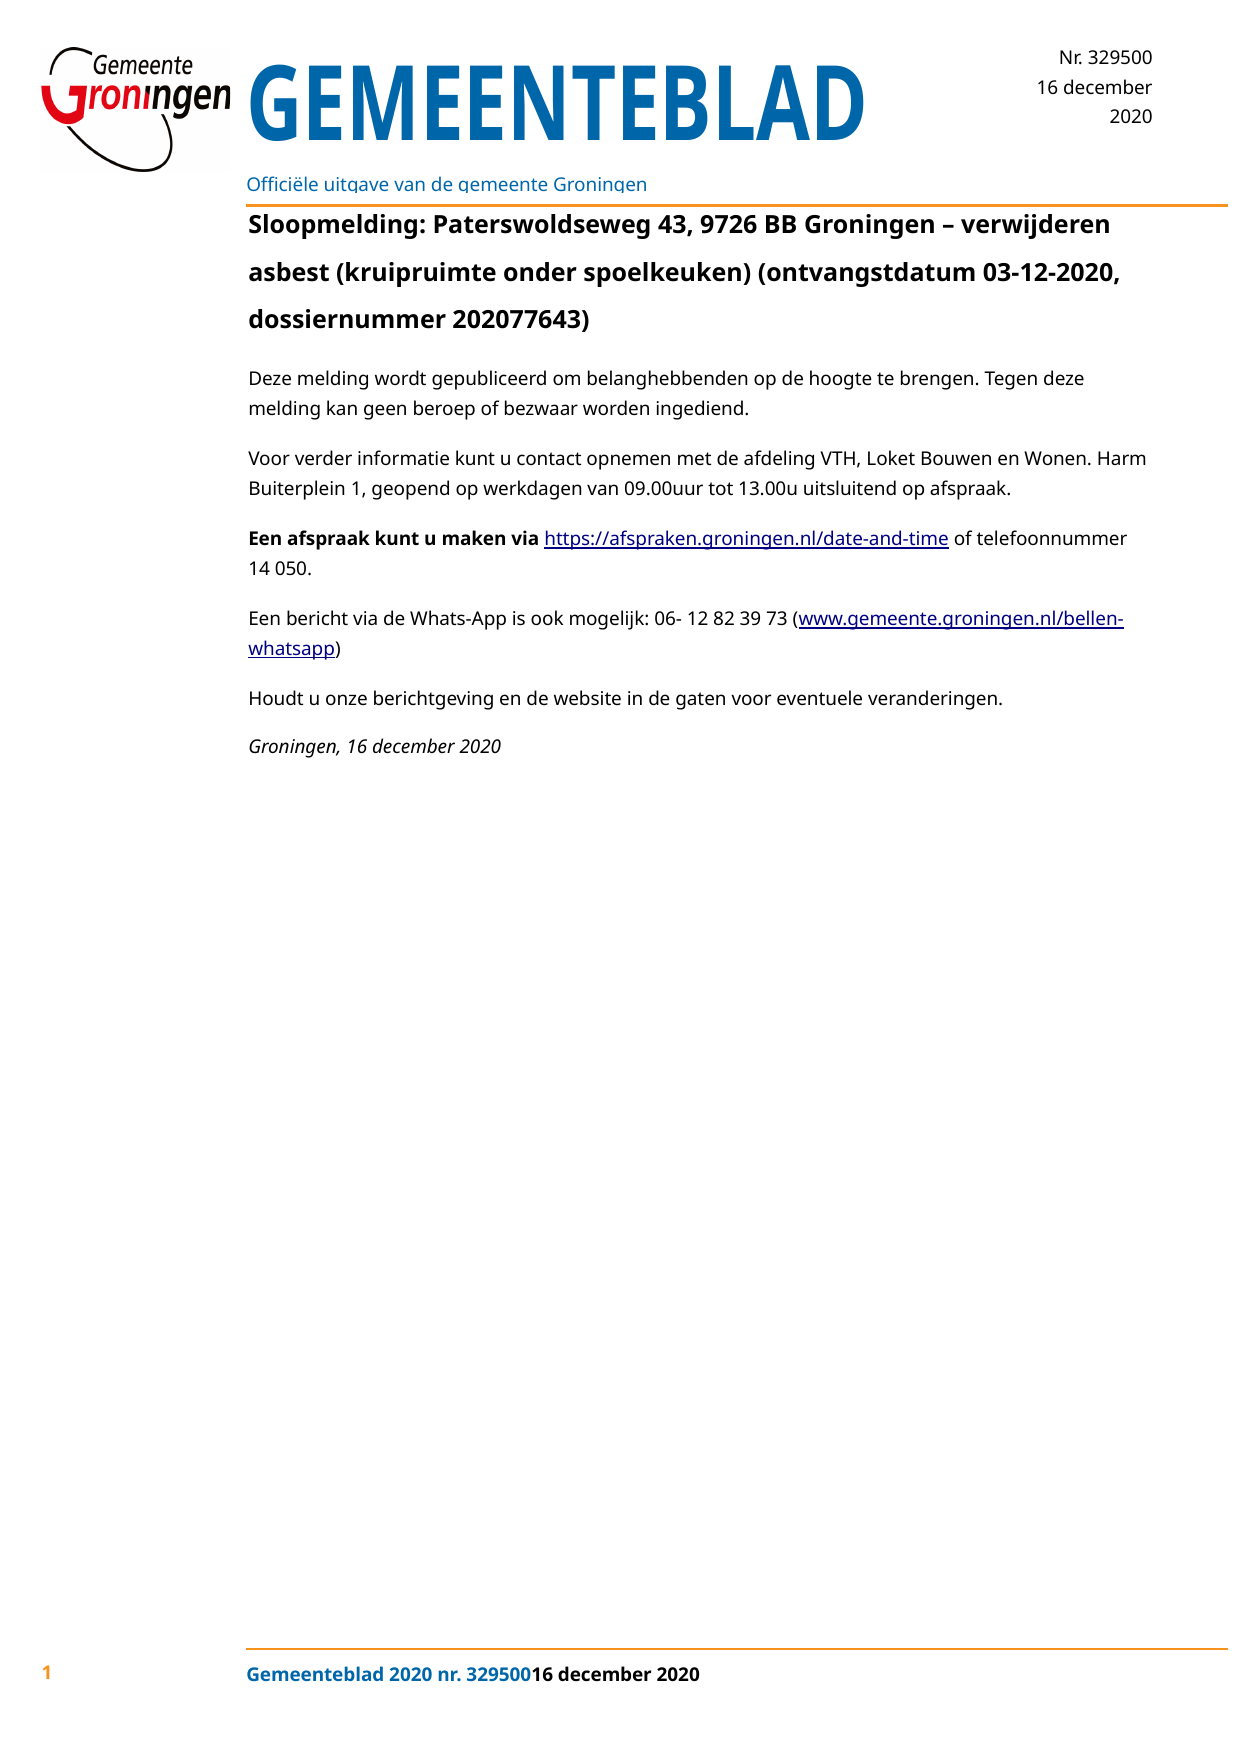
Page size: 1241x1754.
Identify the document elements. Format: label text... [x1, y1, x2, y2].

text Een bericht via de Whats-App is ook mogelijk: 06- 12 82 39 73 (www.gemeente.groningen.nl/bellen-whatsapp) [248, 606, 1152, 661]
text Deze melding wordt gepubliceerd om belanghebbenden op de hoogte te brengen. Tegen deze melding kan geen beroep of bezwaar worden ingediend. [248, 366, 1152, 421]
text Houdt u onze berichtgeving en de website in de gaten voor eventuele veranderingen. [248, 686, 1152, 711]
text Voor verder informatie kunt u contact opnemen met de afdeling VTH, Loket Bouwen en Wonen. Harm Buiterplein 1, geopend op werkdagen van 09.00uur tot 13.00u uitsluitend op afspraak. [248, 446, 1152, 501]
picture [41, 47, 231, 172]
text Sloopmelding: Paterswoldseweg 43, 9726 BB Groningen – verwijderen asbest (kruipruimte onder spoelkeuken) (ontvangstdatum 03-12-2020, dossiernummer 202077643) [248, 207, 1152, 336]
text Groningen, 16 december 2020 [248, 733, 1152, 759]
text Een afspraak kunt u maken via https://afspraken.groningen.nl/date-and-time of telefoonnummer 14 050. [248, 526, 1152, 581]
